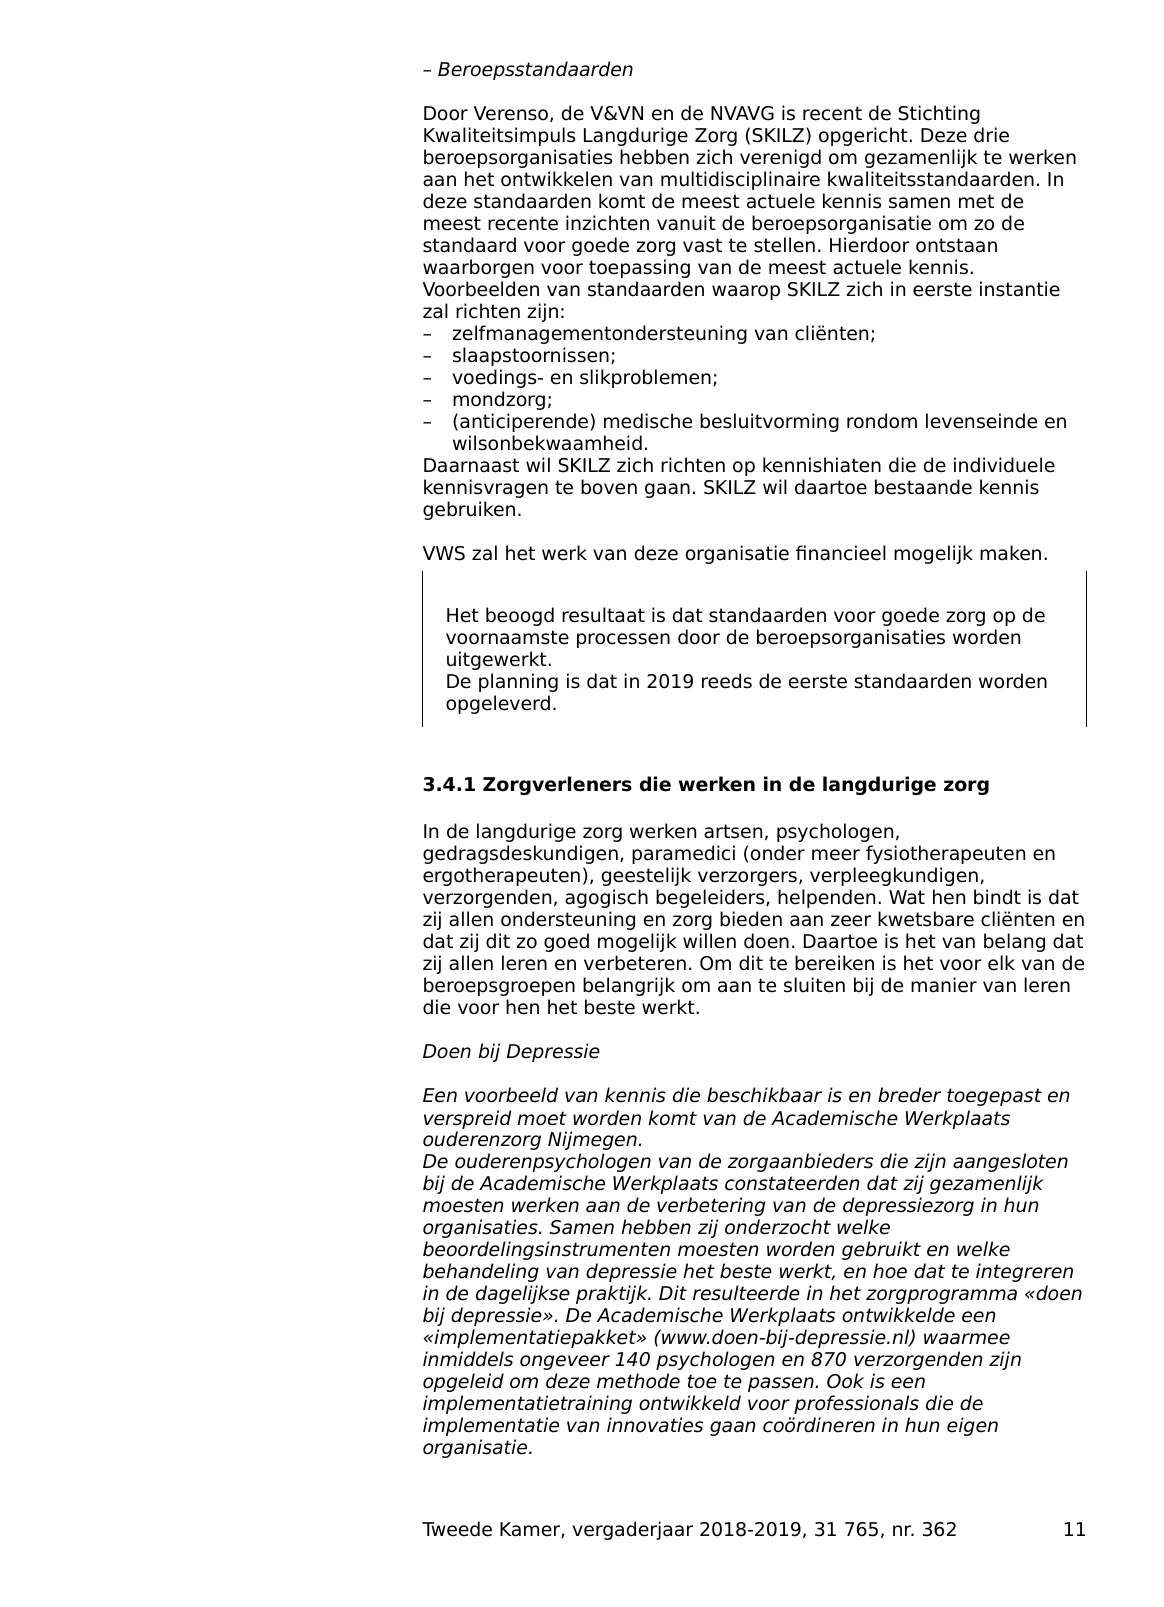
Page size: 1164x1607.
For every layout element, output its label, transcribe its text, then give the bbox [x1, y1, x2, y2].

text Daarnaast wil SKILZ zich richten op kennishiaten die de individuele kennisvragen te boven gaan. SKILZ wil daartoe bestaande kennis gebruiken. [422, 455, 1087, 521]
text De ouderenpsychologen van de zorgaanbieders die zijn aangesloten bij de Academische Werkplaats constateerden dat zij gezamenlijk moesten werken aan de verbetering van de depressiezorg in hun organisaties. Samen hebben zij onderzocht welke beoordelingsinstrumenten moesten worden gebruikt en welke behandeling van depressie het beste werkt, en hoe dat te integreren in de dagelijkse praktijk. Dit resulteerde in het zorgprogramma «doen bij depressie». De Academische Werkplaats ontwikkelde een «implementatiepakket» (www.doen-bij-depressie.nl) waarmee inmiddels ongeveer 140 psychologen en 870 verzorgenden zijn opgeleid om deze methode toe te passen. Ook is een implementatietraining ontwikkeld voor professionals die de implementatie van innovaties gaan coördineren in hun eigen organisatie. [422, 1151, 1087, 1459]
text In de langdurige zorg werken artsen, psychologen, gedragsdeskundigen, paramedici (onder meer fysiotherapeuten en ergotherapeuten), geestelijk verzorgers, verpleegkundigen, verzorgenden, agogisch begeleiders, helpenden. Wat hen bindt is dat zij allen ondersteuning en zorg bieden aan zeer kwetsbare cliënten en dat zij dit zo goed mogelijk willen doen. Daartoe is het van belang dat zij allen leren en verbeteren. Om dit te bereiken is het voor elk van de beroepsgroepen belangrijk om aan te sluiten bij de manier van leren die voor hen het beste werkt. [422, 821, 1087, 1019]
text – mondzorg; [422, 389, 1087, 411]
text Een voorbeeld van kennis die beschikbaar is en breder toegepast en verspreid moet worden komt van de Academische Werkplaats ouderenzorg Nijmegen. [422, 1085, 1087, 1151]
table_header Het beoogd resultaat is dat standaarden voor goede zorg op de voornaamste processen door de beroepsorganisaties worden uitgewerkt. De planning is dat in 2019 reeds de eerste standaarden worden opgeleverd. [423, 571, 1086, 727]
text – zelfmanagementondersteuning van cliënten; [422, 323, 1087, 345]
text Door Verenso, de V&VN en de NVAVG is recent de Stichting Kwaliteitsimpuls Langdurige Zorg (SKILZ) opgericht. Deze drie beroepsorganisaties hebben zich verenigd om gezamenlijk te werken aan het ontwikkelen van multidisciplinaire kwaliteitsstandaarden. In deze standaarden komt de meest actuele kennis samen met de meest recente inzichten vanuit de beroepsorganisatie om zo de standaard voor goede zorg vast te stellen. Hierdoor ontstaan waarborgen voor toepassing van de meest actuele kennis. Voorbeelden van standaarden waarop SKILZ zich in eerste instantie zal richten zijn: [422, 103, 1087, 323]
text VWS zal het werk van deze organisatie financieel mogelijk maken. [422, 543, 1087, 565]
subtitle – Beroepsstandaarden [422, 59, 1087, 81]
text – voedings- en slikproblemen; [422, 367, 1087, 389]
subtitle 3.4.1 Zorgverleners die werken in de langdurige zorg [422, 774, 1087, 796]
text – (anticiperende) medische besluitvorming rondom levenseinde en wilsonbekwaamheid. [422, 411, 1087, 455]
subtitle Doen bij Depressie [422, 1041, 1087, 1063]
text – slaapstoornissen; [422, 345, 1087, 367]
